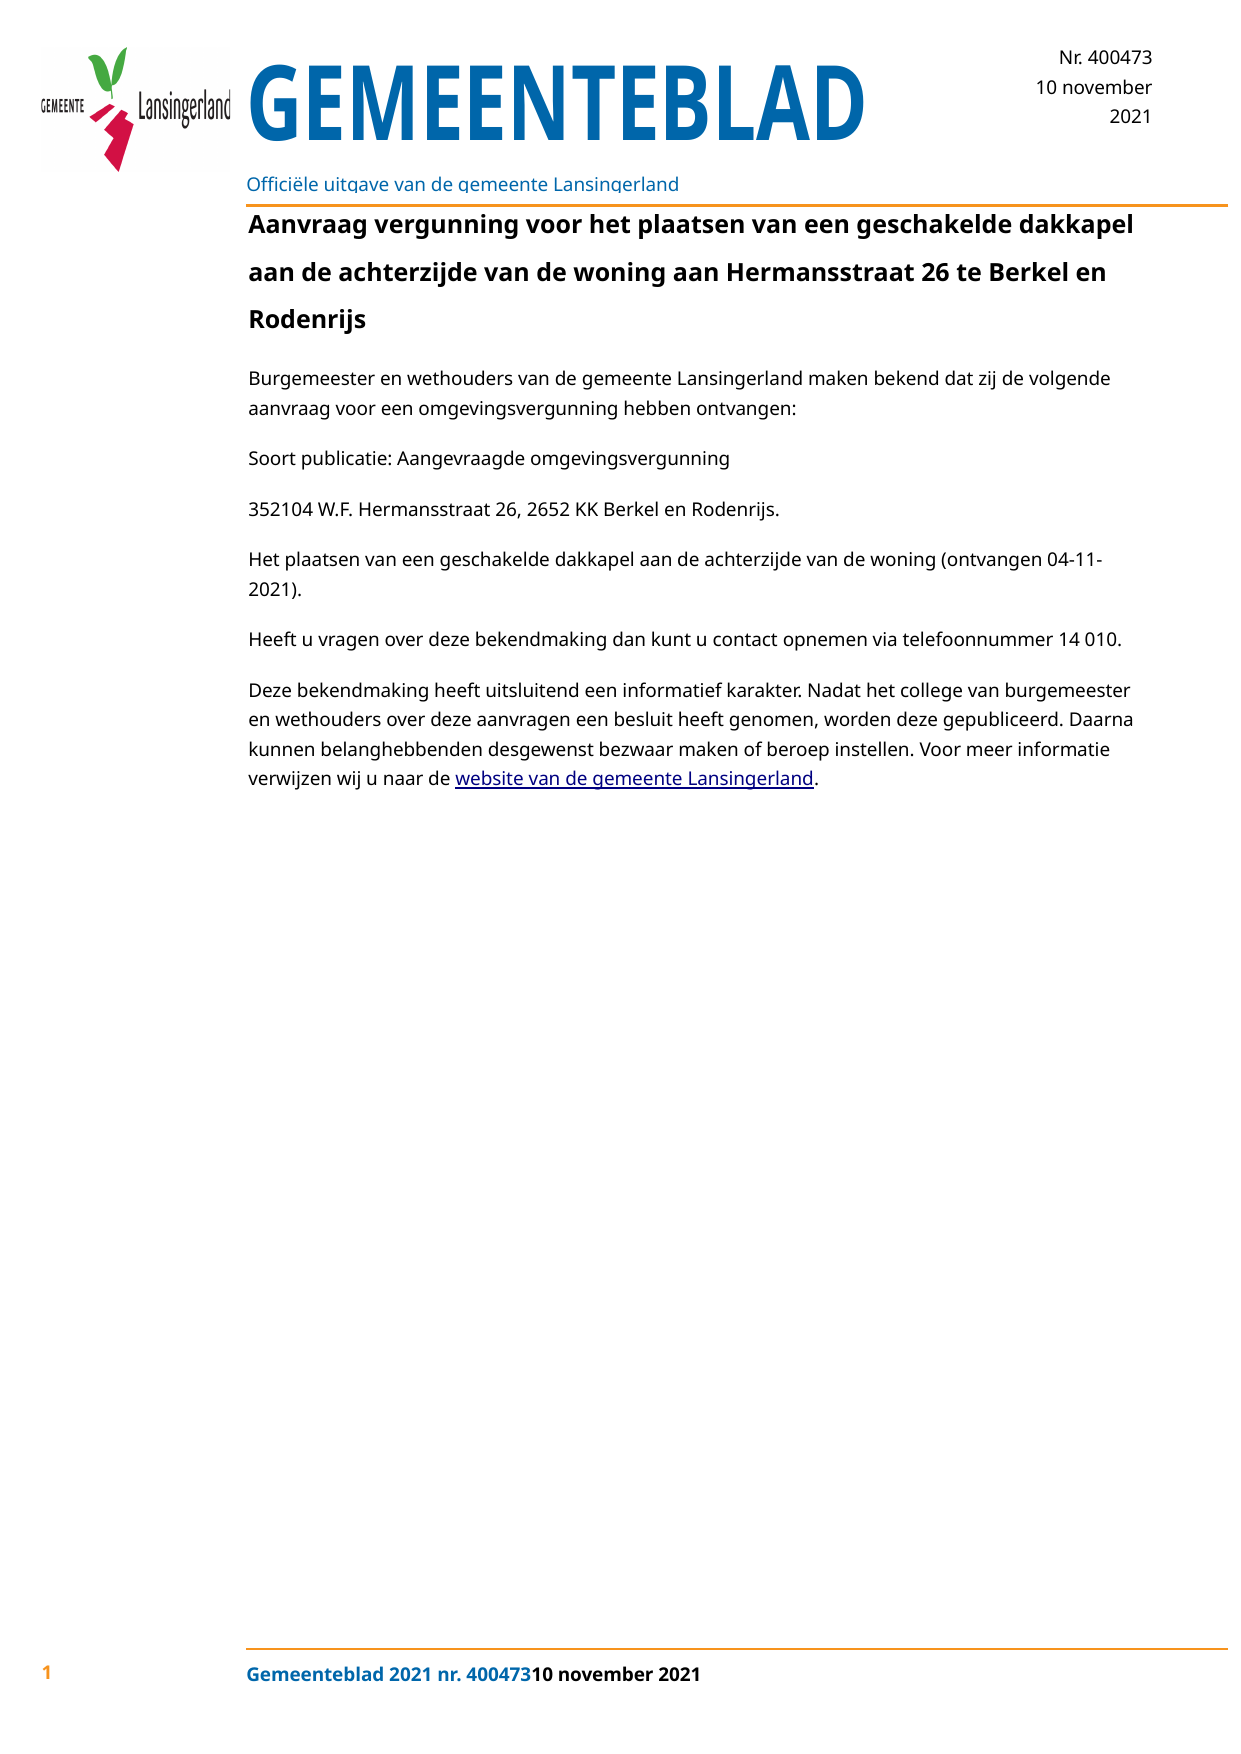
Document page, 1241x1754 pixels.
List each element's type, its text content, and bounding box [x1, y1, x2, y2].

text Deze bekendmaking heeft uitsluitend een informatief karakter. Nadat het college van burgemeester en wethouders over deze aanvragen een besluit heeft genomen, worden deze gepubliceerd. Daarna kunnen belanghebbenden desgewenst bezwaar maken of beroep instellen. Voor meer informatie verwijzen wij u naar de website van de gemeente Lansingerland. [248, 677, 1152, 791]
picture [41, 47, 231, 172]
text Het plaatsen van een geschakelde dakkapel aan de achterzijde van de woning (ontvangen 04-11-2021). [248, 546, 1152, 602]
text Soort publicatie: Aangevraagde omgevingsvergunning [248, 446, 1152, 471]
text Burgemeester en wethouders van de gemeente Lansingerland maken bekend dat zij de volgende aanvraag voor een omgevingsvergunning hebben ontvangen: [248, 366, 1152, 421]
text 352104 W.F. Hermansstraat 26, 2652 KK Berkel en Rodenrijs. [248, 496, 1152, 522]
text Aanvraag vergunning voor het plaatsen van een geschakelde dakkapel aan de achterzijde van de woning aan Hermansstraat 26 te Berkel en Rodenrijs [248, 207, 1152, 336]
text Heeft u vragen over deze bekendmaking dan kunt u contact opnemen via telefoonnummer 14 010. [248, 626, 1152, 652]
